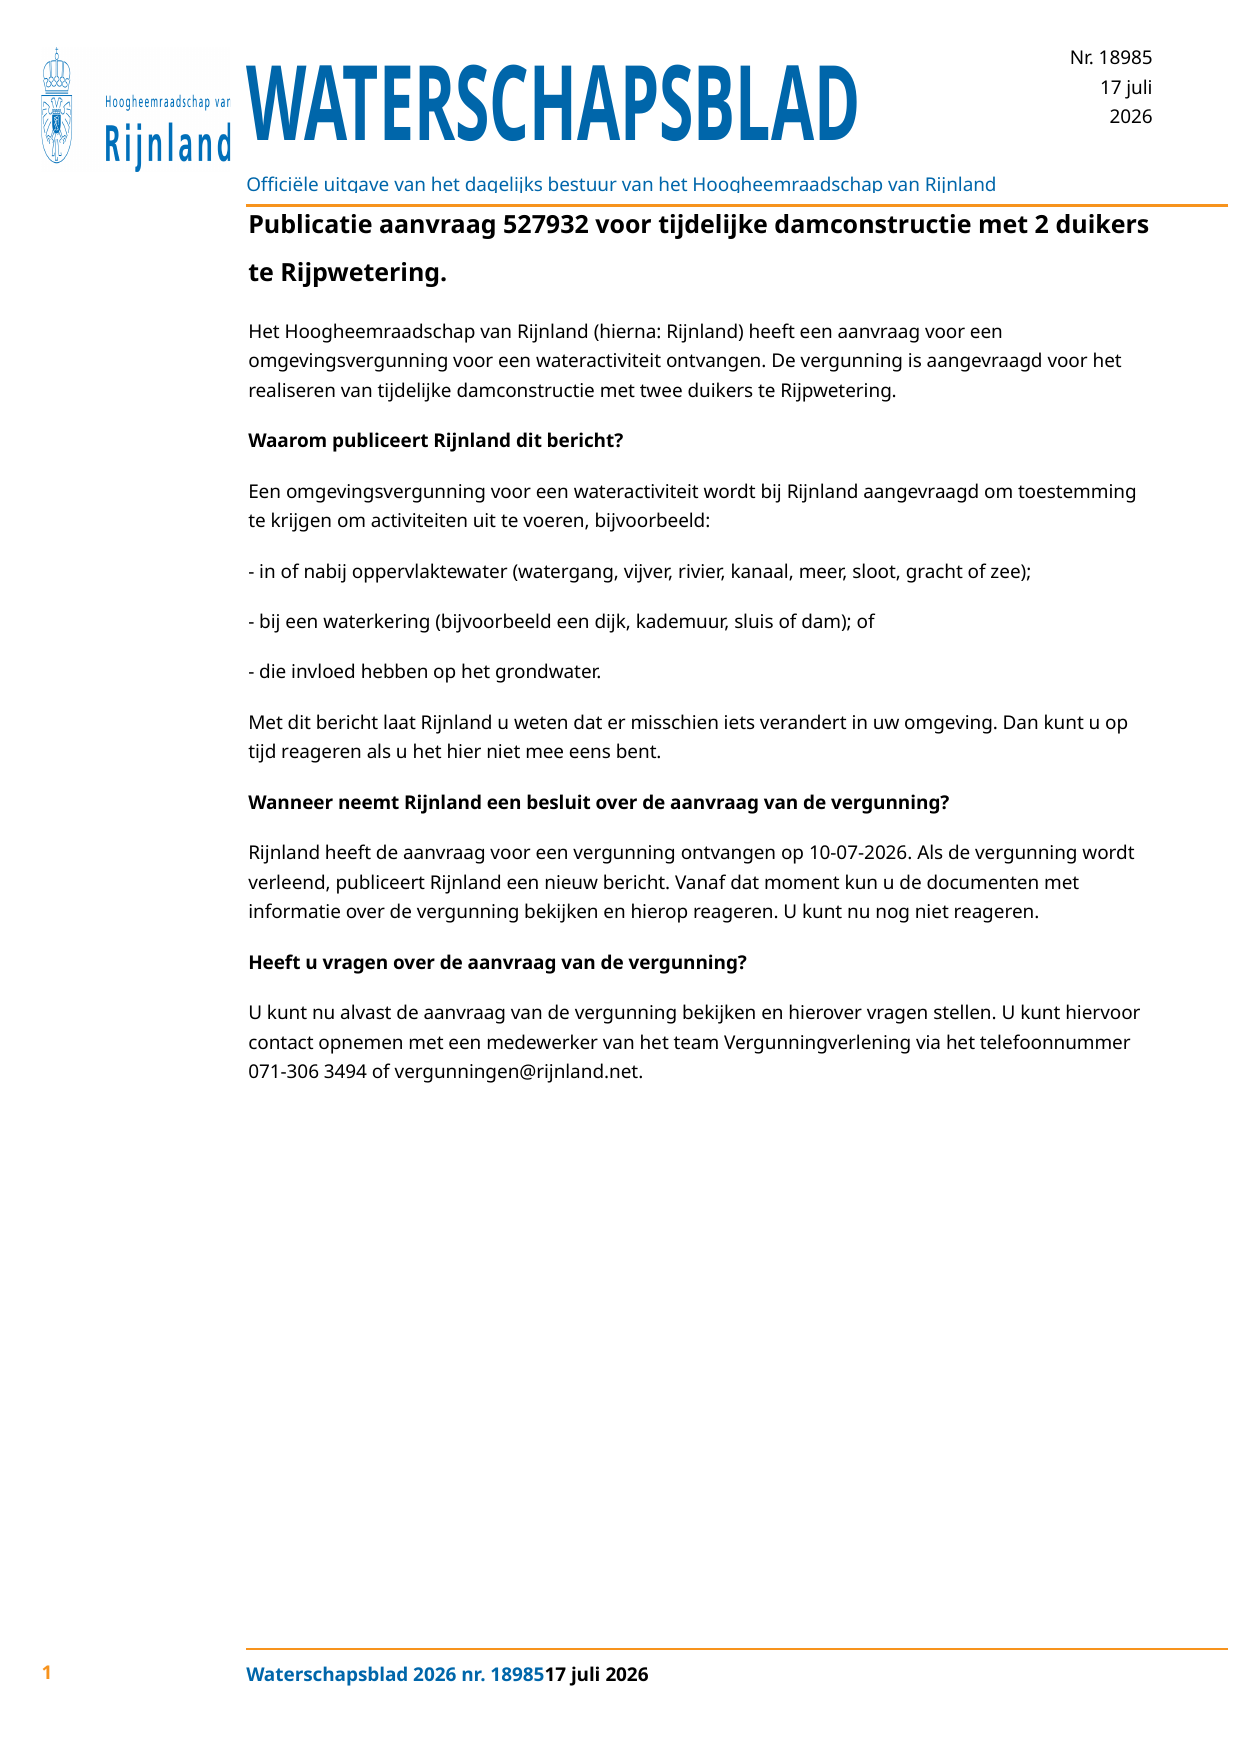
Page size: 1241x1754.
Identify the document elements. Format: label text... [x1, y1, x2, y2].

picture [41, 47, 231, 172]
text - bij een waterkering (bijvoorbeeld een dijk, kademuur, sluis of dam); of [248, 608, 1152, 634]
text Publicatie aanvraag 527932 voor tijdelijke damconstructie met 2 duikers te Rijpwetering. [248, 207, 1152, 288]
text Rijnland heeft de aanvraag voor een vergunning ontvangen op 10-07-2026. Als de vergunning wordt verleend, publiceert Rijnland een nieuw bericht. Vanaf dat moment kun u de documenten met informatie over de vergunning bekijken en hierop reageren. U kunt nu nog niet reageren. [248, 839, 1152, 924]
text Het Hoogheemraadschap van Rijnland (hierna: Rijnland) heeft een aanvraag voor een omgevingsvergunning voor een wateractiviteit ontvangen. De vergunning is aangevraagd voor het realiseren van tijdelijke damconstructie met twee duikers te Rijpwetering. [248, 318, 1152, 403]
text Een omgevingsvergunning voor een wateractiviteit wordt bij Rijnland aangevraagd om toestemming te krijgen om activiteiten uit te voeren, bijvoorbeeld: [248, 478, 1152, 533]
text - die invloed hebben op het grondwater. [248, 659, 1152, 684]
text Heeft u vragen over de aanvraag van de vergunning? [248, 949, 1152, 975]
text Wanneer neemt Rijnland een besluit over de aanvraag van de vergunning? [248, 789, 1152, 815]
text U kunt nu alvast de aanvraag van de vergunning bekijken en hierover vragen stellen. U kunt hiervoor contact opnemen met een medewerker van het team Vergunningverlening via het telefoonnummer 071-306 3494 of vergunningen@rijnland.net. [248, 999, 1152, 1084]
text Met dit bericht laat Rijnland u weten dat er misschien iets verandert in uw omgeving. Dan kunt u op tijd reageren als u het hier niet mee eens bent. [248, 709, 1152, 764]
text Waarom publiceert Rijnland dit bericht? [248, 427, 1152, 453]
text - in of nabij oppervlaktewater (watergang, vijver, rivier, kanaal, meer, sloot, gracht of zee); [248, 558, 1152, 584]
